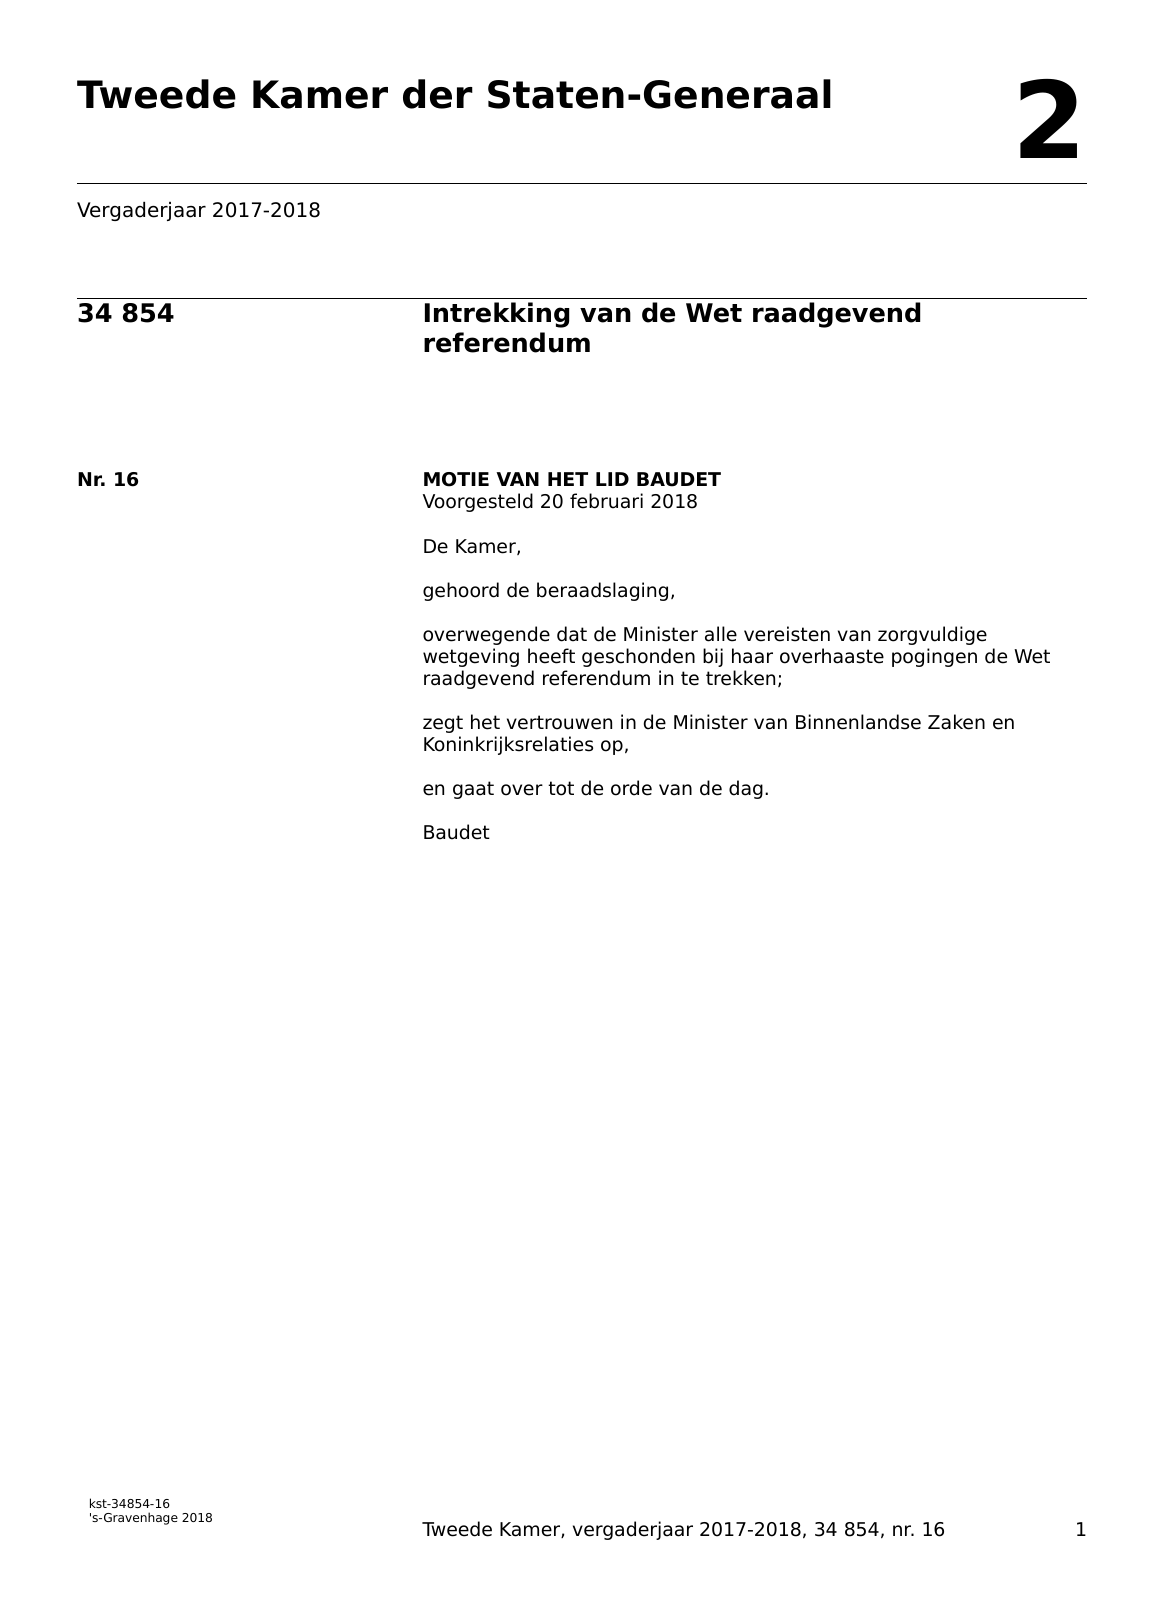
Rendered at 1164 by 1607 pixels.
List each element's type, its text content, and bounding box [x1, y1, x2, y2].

text overwegende dat de Minister alle vereisten van zorgvuldige wetgeving heeft geschonden bij haar overhaaste pogingen de Wet raadgevend referendum in te trekken; [422, 624, 1087, 690]
text zegt het vertrouwen in de Minister van Binnenlandse Zaken en Koninkrijksrelaties op, [422, 712, 1087, 756]
text kst-34854-16 [88, 1497, 323, 1511]
subtitle Nr. 16 MOTIE VAN HET LID BAUDET [77, 469, 1087, 491]
text Baudet [422, 822, 1087, 844]
text gehoord de beraadslaging, [422, 580, 1087, 602]
text en gaat over tot de orde van de dag. [422, 778, 1087, 800]
table_cell Vergaderjaar 2017-2018 [77, 184, 1087, 298]
subtitle 34 854 Intrekking van de Wet raadgevend referendum [77, 299, 1087, 358]
table_header 2 [886, 59, 1087, 183]
text 's-Gravenhage 2018 [88, 1511, 323, 1525]
text Voorgesteld 20 februari 2018 [422, 491, 1087, 513]
table_header Tweede Kamer der Staten-Generaal [77, 59, 886, 183]
text De Kamer, [422, 536, 1087, 557]
